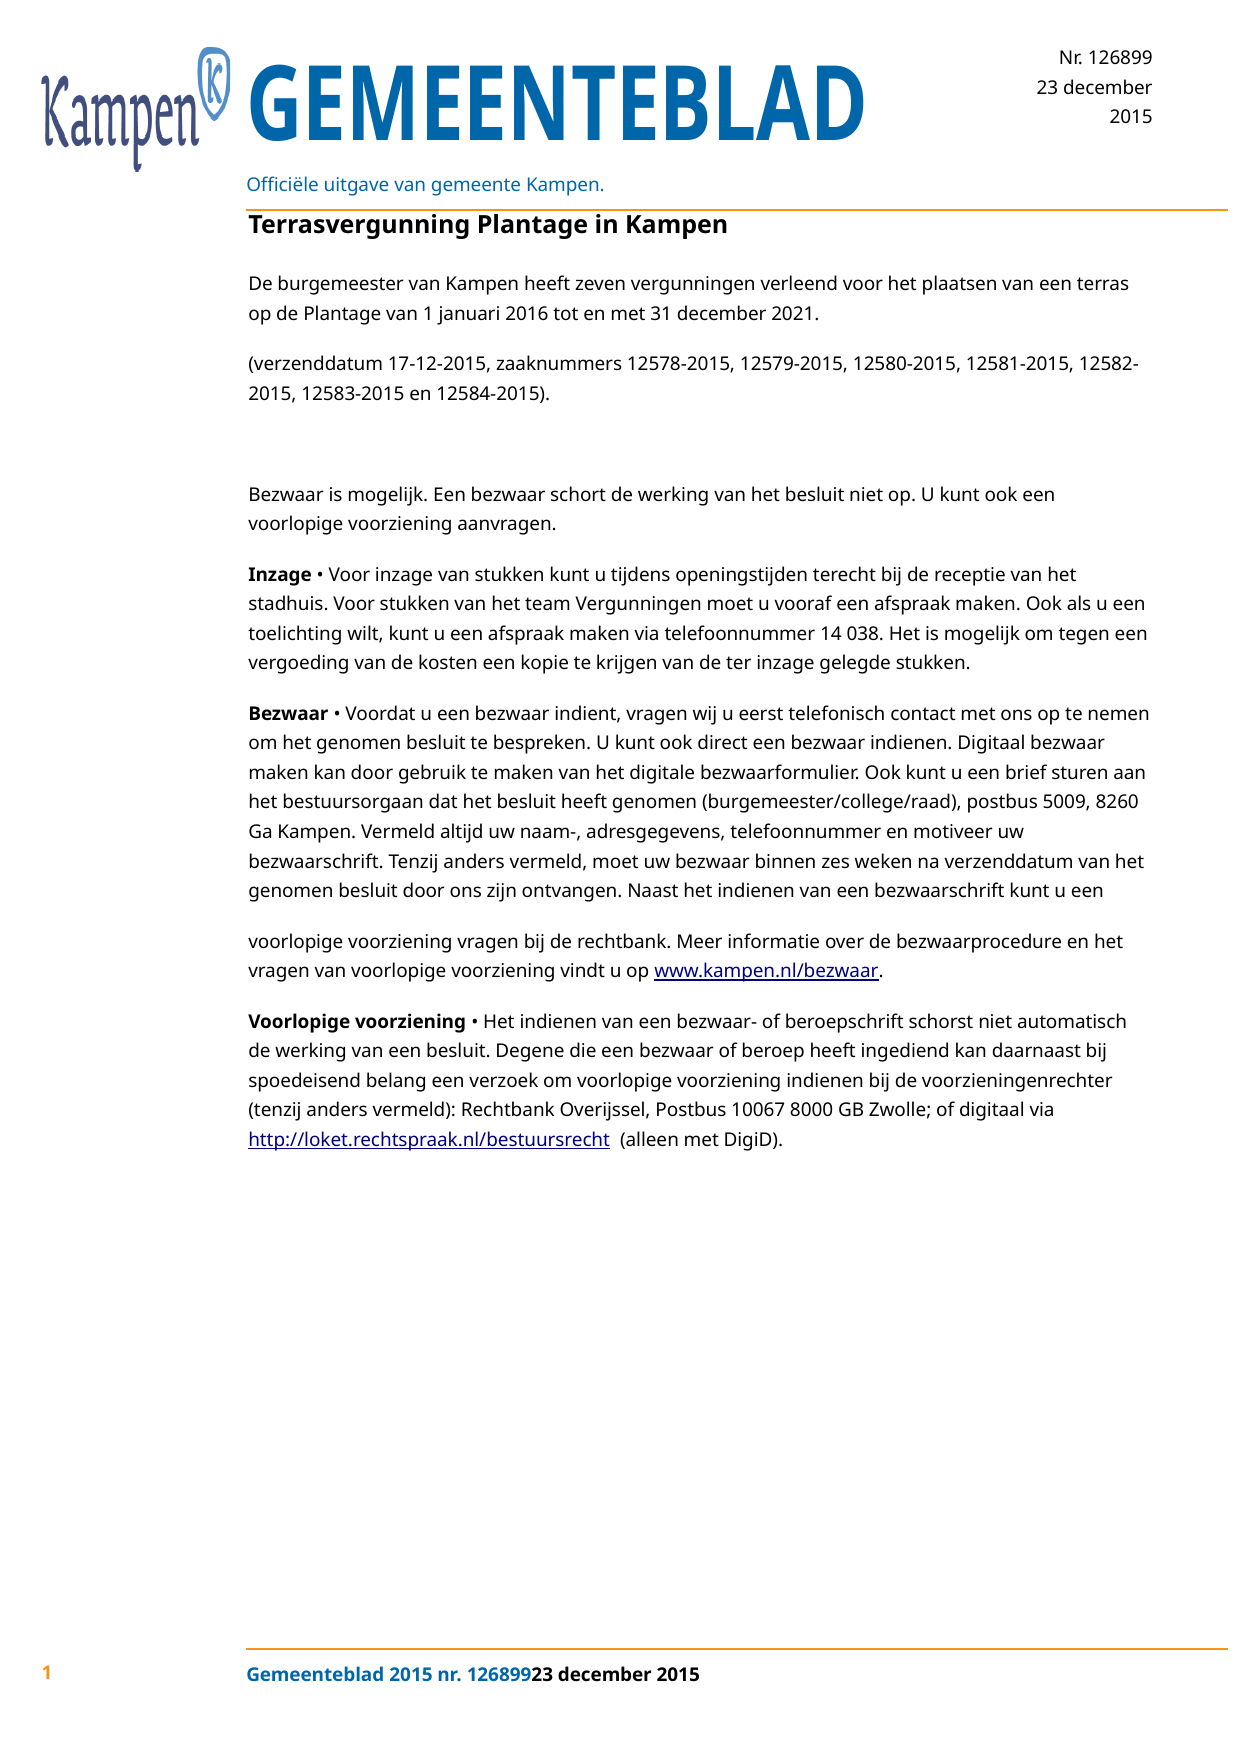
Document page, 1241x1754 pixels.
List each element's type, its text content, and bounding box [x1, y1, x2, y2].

text De burgemeester van Kampen heeft zeven vergunningen verleend voor het plaatsen van een terras op de Plantage van 1 januari 2016 tot en met 31 december 2021. [248, 270, 1152, 326]
text Bezwaar is mogelijk. Een bezwaar schort de werking van het besluit niet op. U kunt ook een voorlopige voorziening aanvragen. [248, 481, 1152, 536]
text (verzenddatum 17-12-2015, zaaknummers 12578-2015, 12579-2015, 12580-2015, 12581-2015, 12582-2015, 12583-2015 en 12584-2015). [248, 350, 1152, 406]
text voorlopige voorziening vragen bij de rechtbank. Meer informatie over de bezwaarprocedure en het vragen van voorlopige voorziening vindt u op www.kampen.nl/bezwaar. [248, 928, 1152, 983]
picture [41, 47, 231, 172]
text Terrasvergunning Plantage in Kampen [248, 211, 1152, 241]
text Bezwaar • Voordat u een bezwaar indient, vragen wij u eerst telefonisch contact met ons op te nemen om het genomen besluit te bespreken. U kunt ook direct een bezwaar indienen. Digitaal bezwaar maken kan door gebruik te maken van het digitale bezwaarformulier. Ook kunt u een brief sturen aan het bestuursorgaan dat het besluit heeft genomen (burgemeester/college/raad), postbus 5009, 8260 Ga Kampen. Vermeld altijd uw naam-, adresgegevens, telefoonnummer en motiveer uw bezwaarschrift. Tenzij anders vermeld, moet uw bezwaar binnen zes weken na verzenddatum van het genomen besluit door ons zijn ontvangen. Naast het indienen van een bezwaarschrift kunt u een [248, 700, 1152, 903]
text Inzage • Voor inzage van stukken kunt u tijdens openingstijden terecht bij de receptie van het stadhuis. Voor stukken van het team Vergunningen moet u vooraf een afspraak maken. Ook als u een toelichting wilt, kunt u een afspraak maken via telefoonnummer 14 038. Het is mogelijk om tegen een vergoeding van de kosten een kopie te krijgen van de ter inzage gelegde stukken. [248, 561, 1152, 675]
text Voorlopige voorziening • Het indienen van een bezwaar- of beroepschrift schorst niet automatisch de werking van een besluit. Degene die een bezwaar of beroep heeft ingediend kan daarnaast bij spoedeisend belang een verzoek om voorlopige voorziening indienen bij de voorzieningenrechter (tenzij anders vermeld): Rechtbank Overijssel, Postbus 10067 8000 GB Zwolle; of digitaal via http://loket.rechtspraak.nl/bestuursrecht (alleen met DigiD). [248, 1008, 1152, 1152]
